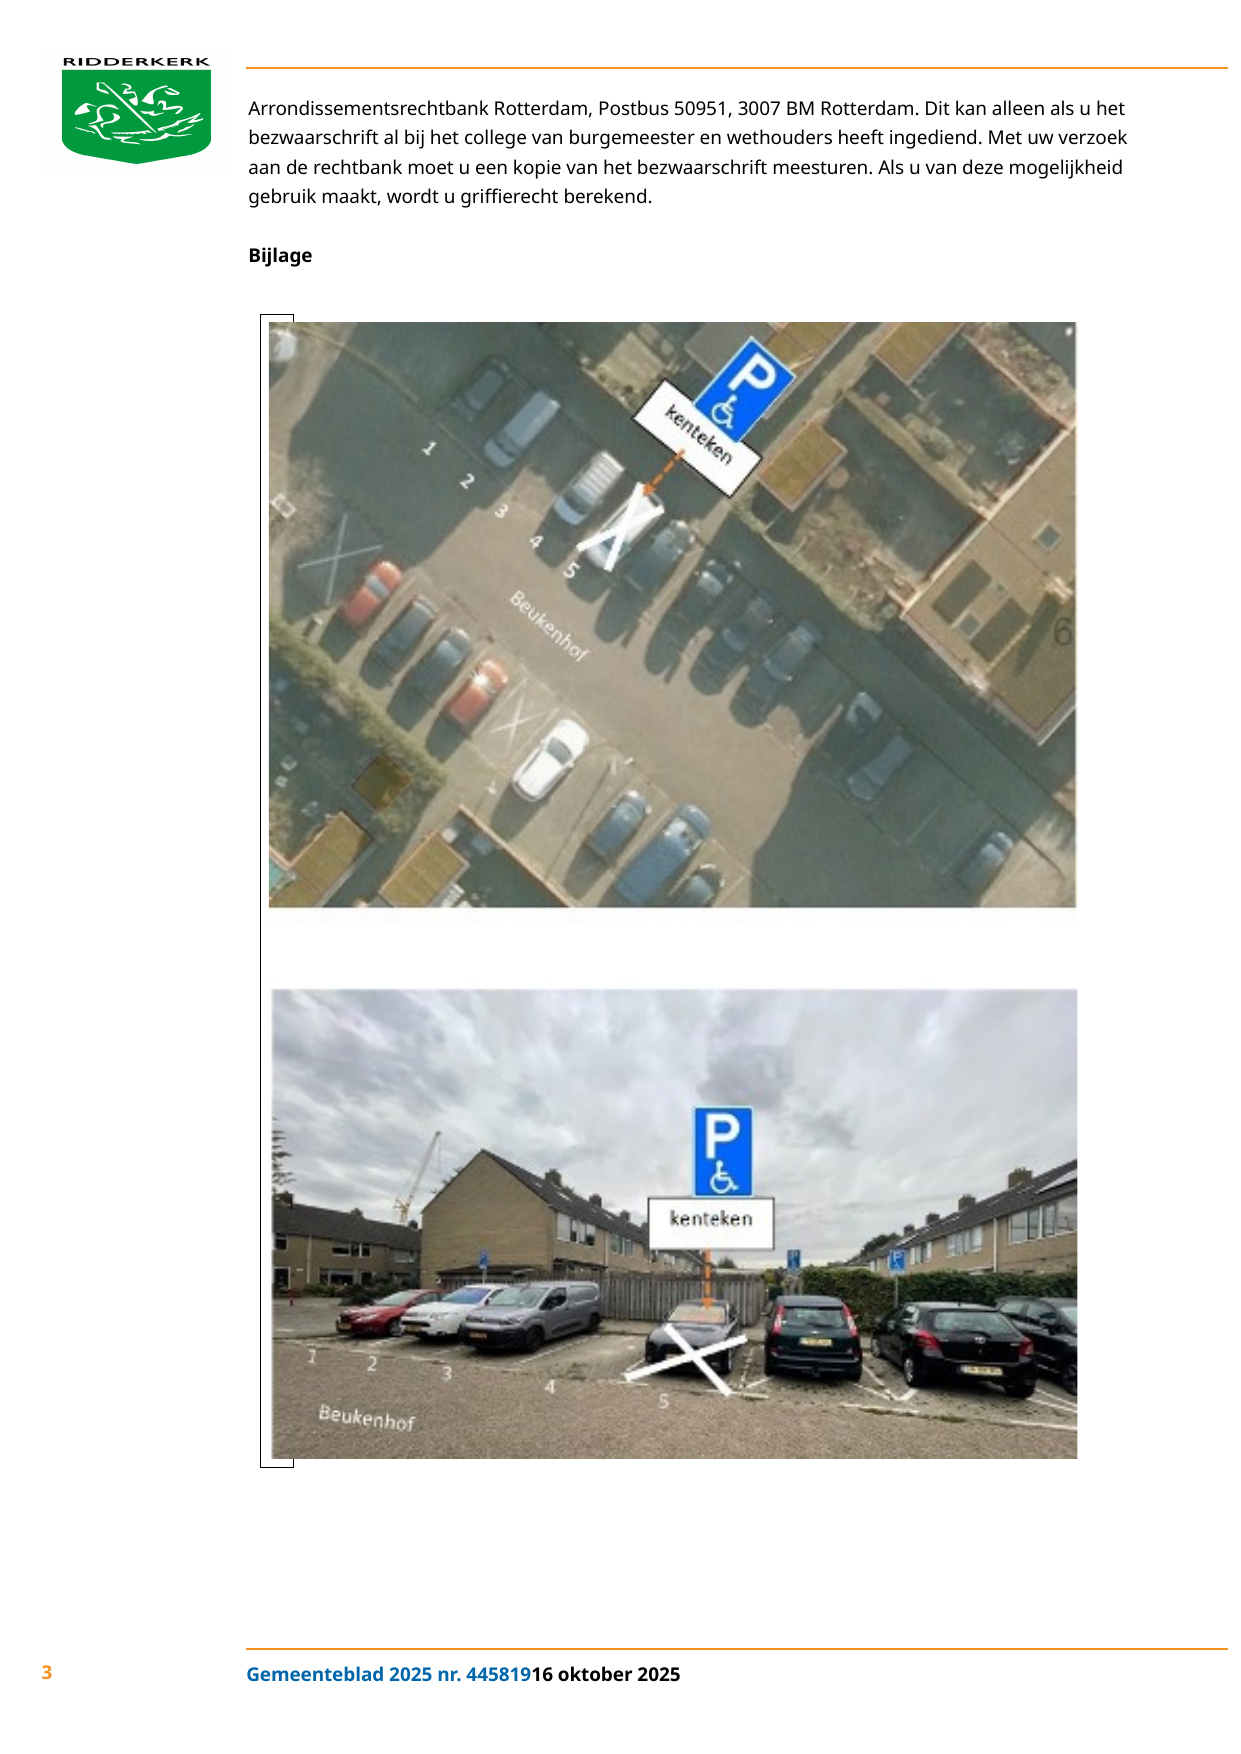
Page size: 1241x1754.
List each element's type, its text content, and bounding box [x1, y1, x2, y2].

text Bijlage [248, 243, 1152, 268]
text Arrondissementsrechtbank Rotterdam, Postbus 50951, 3007 BM Rotterdam. Dit kan alleen als u het bezwaarschrift al bij het college van burgemeester en wethouders heeft ingediend. Met uw verzoek aan de rechtbank moet u een kopie van het bezwaarschrift meesturen. Als u van deze mogelijkheid gebruik maakt, wordt u griffierecht berekend. [248, 95, 1152, 209]
picture [268, 322, 1078, 1459]
picture [41, 47, 231, 172]
